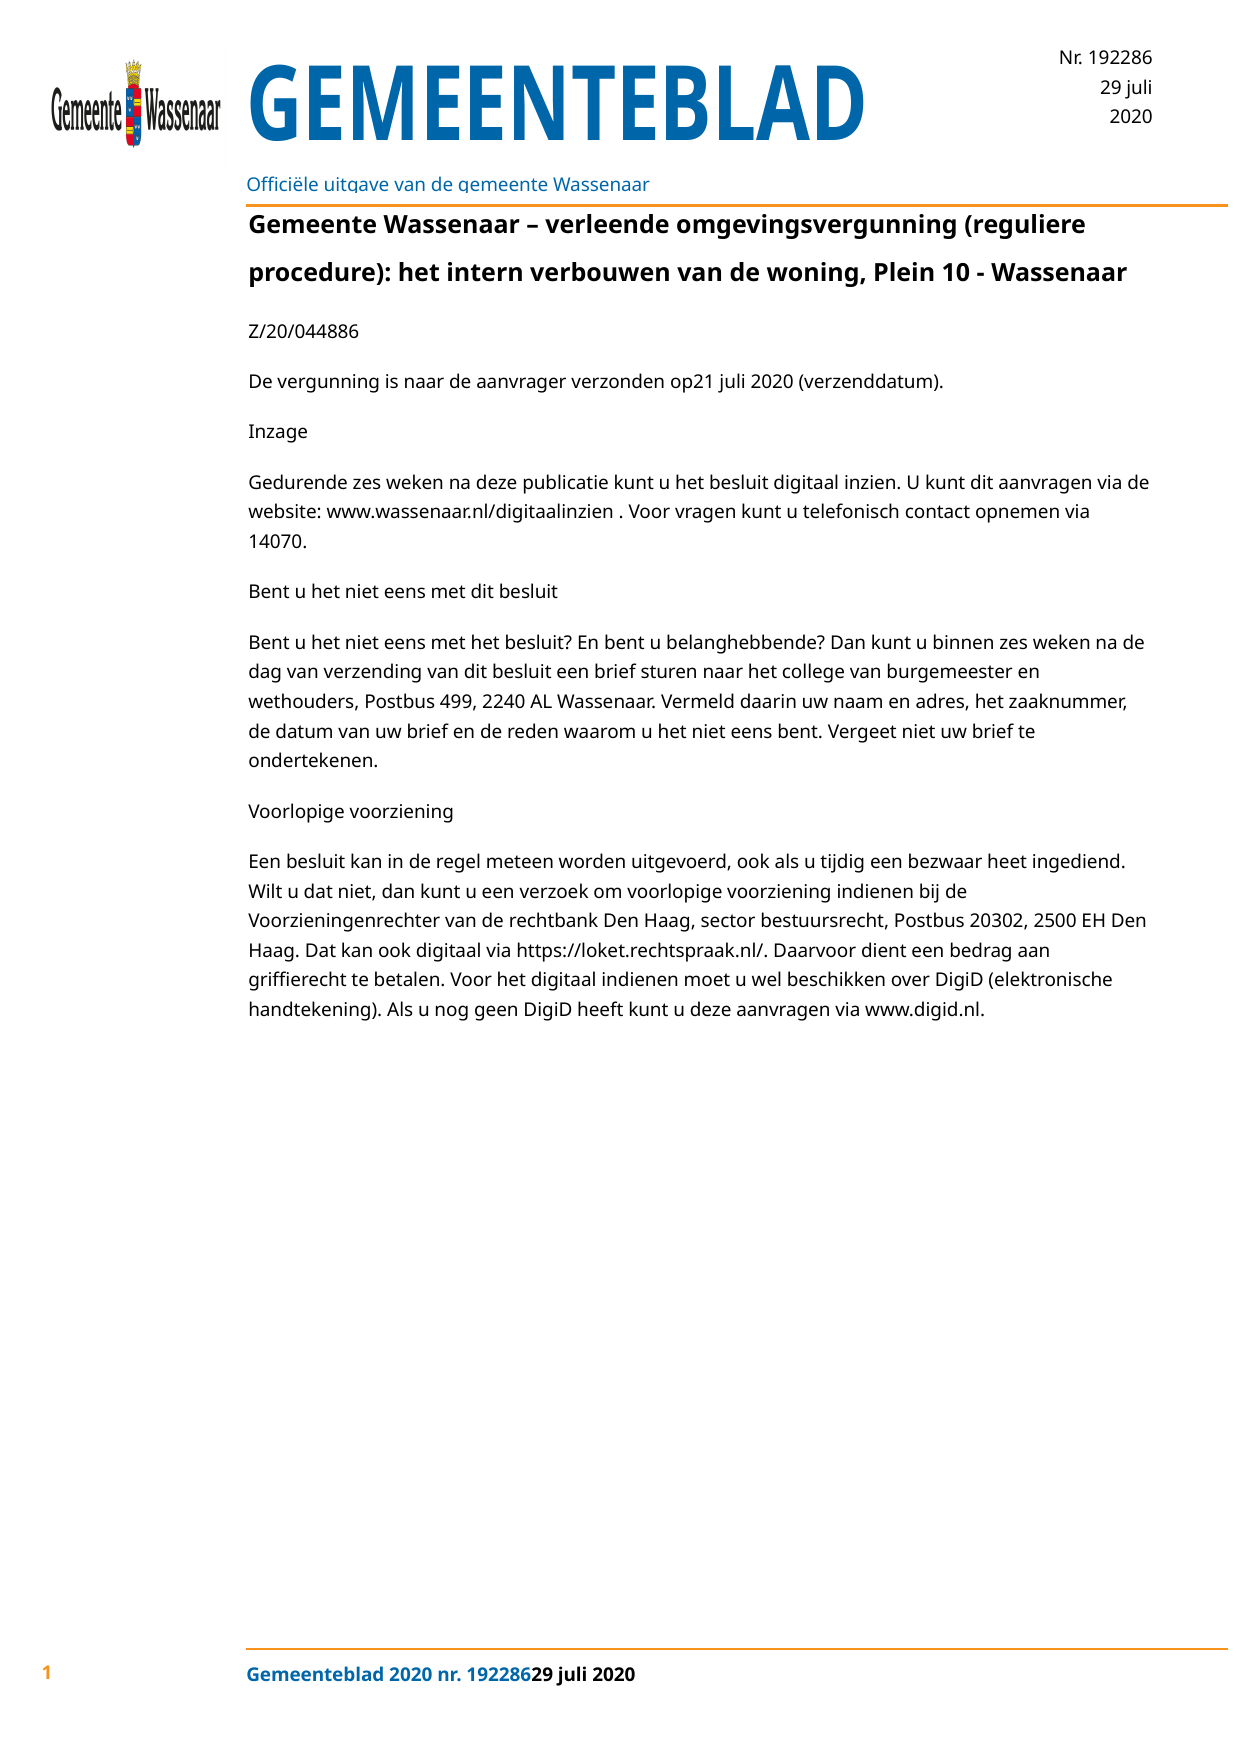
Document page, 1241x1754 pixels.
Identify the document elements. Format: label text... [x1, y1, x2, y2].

text De vergunning is naar de aanvrager verzonden op21 juli 2020 (verzenddatum). [248, 368, 1152, 394]
text Bent u het niet eens met het besluit? En bent u belanghebbende? Dan kunt u binnen zes weken na de dag van verzending van dit besluit een brief sturen naar het college van burgemeester en wethouders, Postbus 499, 2240 AL Wassenaar. Vermeld daarin uw naam en adres, het zaaknummer, de datum van uw brief en de reden waarom u het niet eens bent. Vergeet niet uw brief te ondertekenen. [248, 629, 1152, 773]
text Gemeente Wassenaar – verleende omgevingsvergunning (reguliere procedure): het intern verbouwen van de woning, Plein 10 - Wassenaar [248, 207, 1152, 288]
text Voorlopige voorziening [248, 798, 1152, 824]
text Z/20/044886 [248, 318, 1152, 344]
text Een besluit kan in de regel meteen worden uitgevoerd, ook als u tijdig een bezwaar heet ingediend. Wilt u dat niet, dan kunt u een verzoek om voorlopige voorziening indienen bij de Voorzieningenrechter van de rechtbank Den Haag, sector bestuursrecht, Postbus 20302, 2500 EH Den Haag. Dat kan ook digitaal via https://loket.rechtspraak.nl/. Daarvoor dient een bedrag aan griffierecht te betalen. Voor het digitaal indienen moet u wel beschikken over DigiD (elektronische handtekening). Als u nog geen DigiD heeft kunt u deze aanvragen via www.digid.nl. [248, 848, 1152, 1022]
text Gedurende zes weken na deze publicatie kunt u het besluit digitaal inzien. U kunt dit aanvragen via de website: www.wassenaar.nl/digitaalinzien . Voor vragen kunt u telefonisch contact opnemen via 14070. [248, 469, 1152, 554]
picture [41, 47, 231, 172]
text Inzage [248, 419, 1152, 444]
text Bent u het niet eens met dit besluit [248, 579, 1152, 604]
